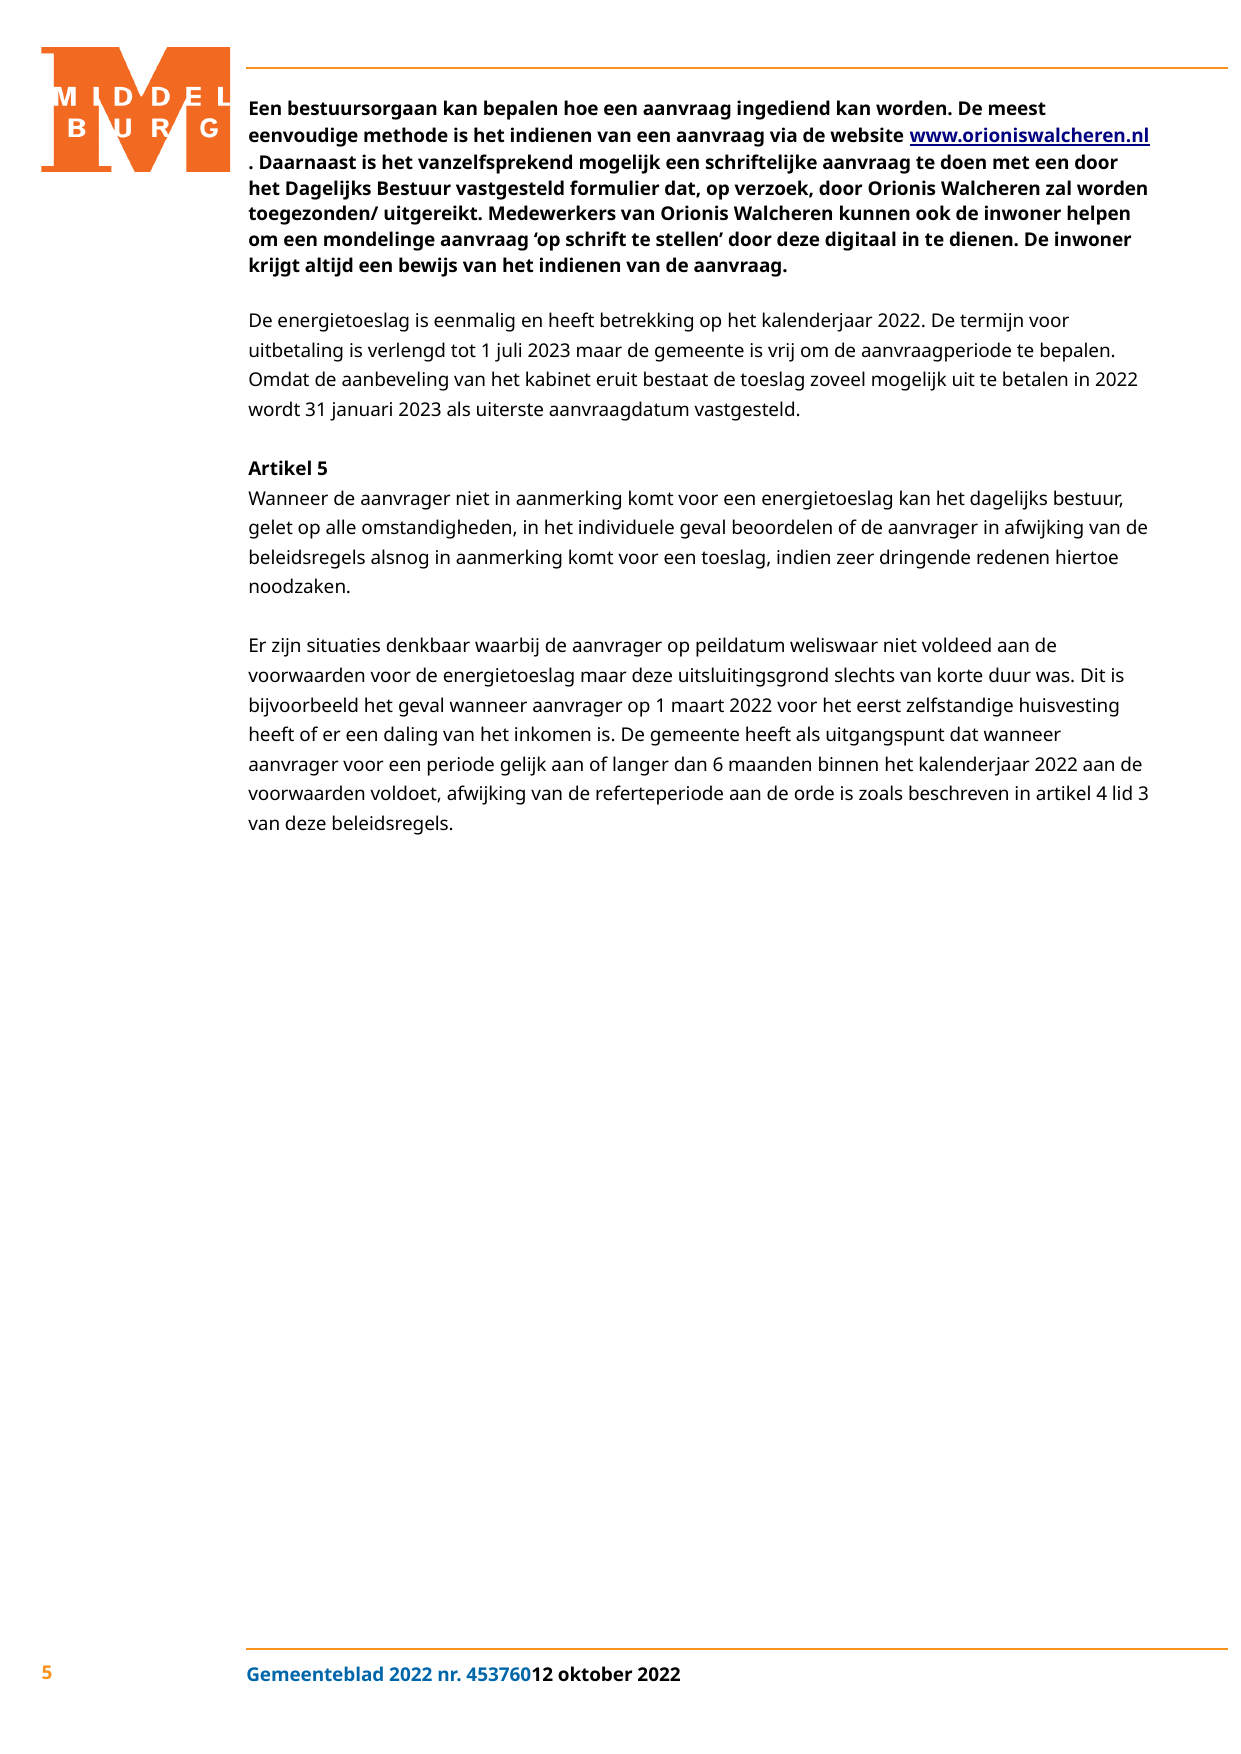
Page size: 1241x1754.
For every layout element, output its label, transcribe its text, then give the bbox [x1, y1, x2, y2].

text Artikel 5 [248, 455, 1152, 481]
text De energietoeslag is eenmalig en heeft betrekking op het kalenderjaar 2022. De termijn voor uitbetaling is verlengd tot 1 juli 2023 maar de gemeente is vrij om de aanvraagperiode te bepalen. Omdat de aanbeveling van het kabinet eruit bestaat de toeslag zoveel mogelijk uit te betalen in 2022 wordt 31 januari 2023 als uiterste aanvraagdatum vastgesteld. [248, 307, 1152, 422]
text Een bestuursorgaan kan bepalen hoe een aanvraag ingediend kan worden. De meest eenvoudige methode is het indienen van een aanvraag via de website www.orioniswalcheren.nl . Daarnaast is het vanzelfsprekend mogelijk een schriftelijke aanvraag te doen met een door het Dagelijks Bestuur vastgesteld formulier dat, op verzoek, door Orionis Walcheren zal worden toegezonden/ uitgereikt. Medewerkers van Orionis Walcheren kunnen ook de inwoner helpen om een mondelinge aanvraag ‘op schrift te stellen’ door deze digitaal in te dienen. De inwoner krijgt altijd een bewijs van het indienen van de aanvraag. [248, 95, 1152, 278]
text Wanneer de aanvrager niet in aanmerking komt voor een energietoeslag kan het dagelijks bestuur, gelet op alle omstandigheden, in het individuele geval beoordelen of de aanvrager in afwijking van de beleidsregels alsnog in aanmerking komt voor een toeslag, indien zeer dringende redenen hiertoe noodzaken. [248, 485, 1152, 599]
text Er zijn situaties denkbaar waarbij de aanvrager op peildatum weliswaar niet voldeed aan de voorwaarden voor de energietoeslag maar deze uitsluitingsgrond slechts van korte duur was. Dit is bijvoorbeeld het geval wanneer aanvrager op 1 maart 2022 voor het eerst zelfstandige huisvesting heeft of er een daling van het inkomen is. De gemeente heeft als uitgangspunt dat wanneer aanvrager voor een periode gelijk aan of langer dan 6 maanden binnen het kalenderjaar 2022 aan de voorwaarden voldoet, afwijking van de referteperiode aan de orde is zoals beschreven in artikel 4 lid 3 van deze beleidsregels. [248, 633, 1152, 836]
picture [41, 47, 231, 172]
